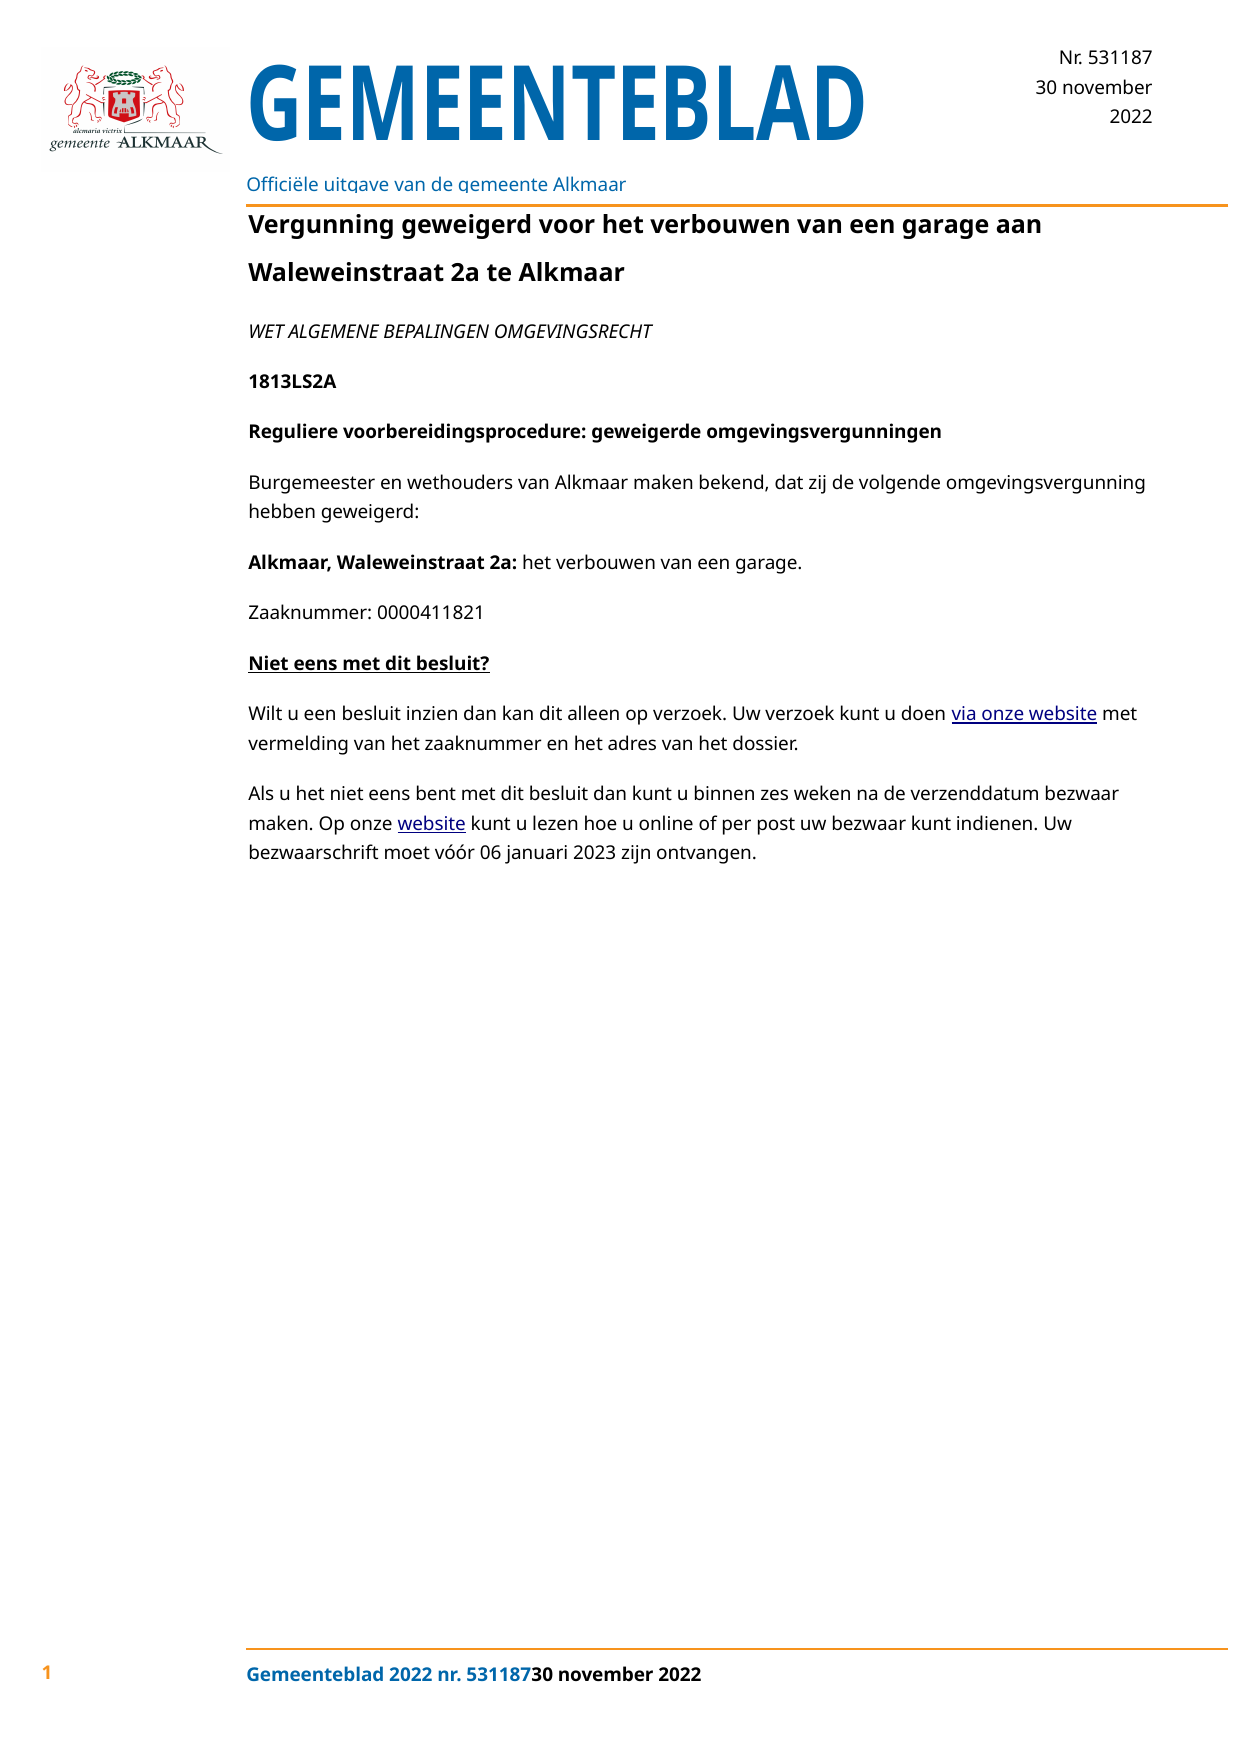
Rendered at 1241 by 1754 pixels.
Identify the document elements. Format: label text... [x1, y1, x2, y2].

text Alkmaar, Waleweinstraat 2a: het verbouwen van een garage. [248, 549, 1152, 575]
text Reguliere voorbereidingsprocedure: geweigerde omgevingsvergunningen [248, 419, 1152, 444]
text Niet eens met dit besluit? [248, 650, 1152, 676]
text WET ALGEMENE BEPALINGEN OMGEVINGSRECHT [248, 318, 1152, 344]
text Vergunning geweigerd voor het verbouwen van een garage aan Waleweinstraat 2a te Alkmaar [248, 207, 1152, 288]
text 1813LS2A [248, 368, 1152, 394]
text Als u het niet eens bent met dit besluit dan kunt u binnen zes weken na de verzenddatum bezwaar maken. Op onze website kunt u lezen hoe u online of per post uw bezwaar kunt indienen. Uw bezwaarschrift moet vóór 06 januari 2023 zijn ontvangen. [248, 780, 1152, 865]
text Wilt u een besluit inzien dan kan dit alleen op verzoek. Uw verzoek kunt u doen via onze website met vermelding van het zaaknummer en het adres van het dossier. [248, 700, 1152, 756]
text Burgemeester en wethouders van Alkmaar maken bekend, dat zij de volgende omgevingsvergunning hebben geweigerd: [248, 469, 1152, 524]
text Zaaknummer: 0000411821 [248, 599, 1152, 625]
picture [41, 47, 231, 172]
